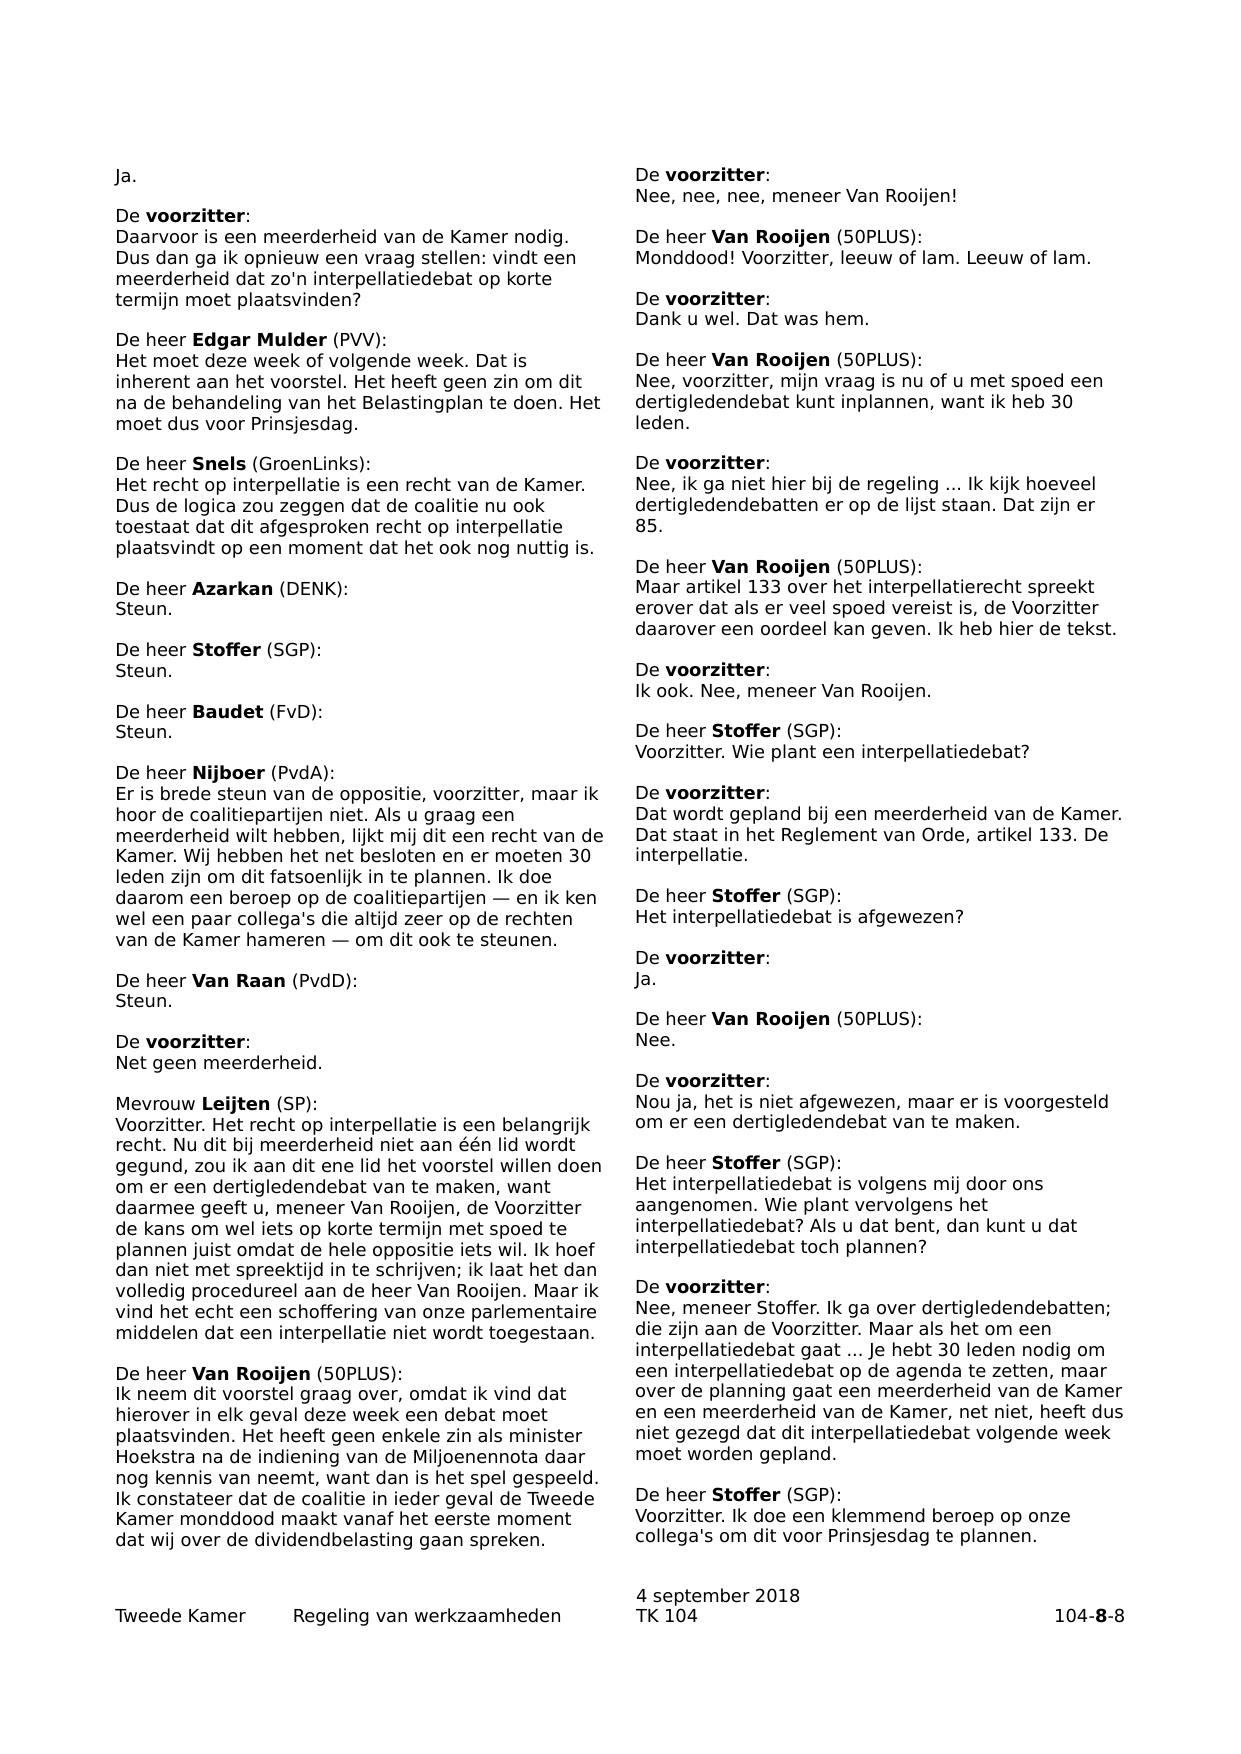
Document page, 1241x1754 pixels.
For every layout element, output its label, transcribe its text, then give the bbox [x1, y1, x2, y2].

text De heer Van Rooijen (50PLUS): [635, 1009, 1125, 1030]
text De heer Stoffer (SGP): [635, 1484, 1125, 1505]
text De heer Stoffer (SGP): [635, 721, 1125, 742]
text De voorzitter: [635, 948, 1125, 968]
text De heer Azarkan (DENK): [115, 578, 605, 599]
text De voorzitter: [635, 1071, 1125, 1091]
text Monddood! Voorzitter, leeuw of lam. Leeuw of lam. [635, 248, 1125, 268]
text De heer Stoffer (SGP): [635, 886, 1125, 907]
text Steun. [115, 991, 605, 1012]
text Nou ja, het is niet afgewezen, maar er is voorgesteld om er een dertigledendebat van te maken. [635, 1091, 1125, 1133]
text Voorzitter. Ik doe een klemmend beroep op onze collega's om dit voor Prinsjesdag te plannen. [635, 1505, 1125, 1547]
text Maar artikel 133 over het interpellatierecht spreekt erover dat als er veel spoed vereist is, de Voorzitter daarover een oordeel kan geven. Ik heb hier de tekst. [635, 577, 1125, 640]
text De heer Van Rooijen (50PLUS): [115, 1363, 605, 1384]
text De heer Van Rooijen (50PLUS): [635, 350, 1125, 371]
text De heer Baudet (FvD): [115, 701, 605, 722]
text De voorzitter: [635, 1277, 1125, 1298]
text De voorzitter: [635, 453, 1125, 474]
text Dank u wel. Dat was hem. [635, 309, 1125, 330]
text Nee, nee, nee, meneer Van Rooijen! [635, 186, 1125, 207]
text Ik ook. Nee, meneer Van Rooijen. [635, 680, 1125, 701]
text Steun. [115, 599, 605, 620]
text De heer Edgar Mulder (PVV): [115, 330, 605, 351]
text Er is brede steun van de oppositie, voorzitter, maar ik hoor de coalitiepartijen niet. Als u graag een meerderheid wilt hebben, lijkt mij dit een recht van de Kamer. Wij hebben het net besloten en er moeten 30 leden zijn om dit fatsoenlijk in te plannen. Ik doe daarom een beroep op de coalitiepartijen — en ik ken wel een paar collega's die altijd zeer op de rechten van de Kamer hameren — om dit ook te steunen. [115, 784, 605, 950]
text Steun. [115, 661, 605, 681]
text Dat wordt gepland bij een meerderheid van de Kamer. Dat staat in het Reglement van Orde, artikel 133. De interpellatie. [635, 803, 1125, 866]
text De heer Van Raan (PvdD): [115, 970, 605, 991]
text Het moet deze week of volgende week. Dat is inherent aan het voorstel. Het heeft geen zin om dit na de behandeling van het Belastingplan te doen. Het moet dus voor Prinsjesdag. [115, 351, 605, 434]
text De heer Van Rooijen (50PLUS): [635, 556, 1125, 577]
text Mevrouw Leijten (SP): [115, 1093, 605, 1114]
text De heer Snels (GroenLinks): [115, 454, 605, 475]
text Het interpellatiedebat is volgens mij door ons aangenomen. Wie plant vervolgens het interpellatiedebat? Als u dat bent, dan kunt u dat interpellatiedebat toch plannen? [635, 1174, 1125, 1257]
text Nee, voorzitter, mijn vraag is nu of u met spoed een dertigledendebat kunt inplannen, want ik heb 30 leden. [635, 371, 1125, 433]
text De heer Stoffer (SGP): [115, 640, 605, 661]
text Voorzitter. Het recht op interpellatie is een belangrijk recht. Nu dit bij meerderheid niet aan één lid wordt gegund, zou ik aan dit ene lid het voorstel willen doen om er een dertigledendebat van te maken, want daarmee geeft u, meneer Van Rooijen, de Voorzitter de kans om wel iets op korte termijn met spoed te plannen juist omdat de hele oppositie iets wil. Ik hoef dan niet met spreektijd in te schrijven; ik laat het dan volledig procedureel aan de heer Van Rooijen. Maar ik vind het echt een schoffering van onze parlementaire middelen dat een interpellatie niet wordt toegestaan. [115, 1114, 605, 1343]
text De voorzitter: [635, 165, 1125, 186]
text Ja. [115, 165, 605, 186]
text De voorzitter: [115, 206, 605, 227]
text Ik neem dit voorstel graag over, omdat ik vind dat hierover in elk geval deze week een debat moet plaatsvinden. Het heeft geen enkele zin als minister Hoekstra na de indiening van de Miljoenennota daar nog kennis van neemt, want dan is het spel gespeeld. Ik constateer dat de coalitie in ieder geval de Tweede Kamer monddood maakt vanaf het eerste moment dat wij over de dividendbelasting gaan spreken. [115, 1384, 605, 1551]
text Voorzitter. Wie plant een interpellatiedebat? [635, 742, 1125, 763]
text Nee, ik ga niet hier bij de regeling ... Ik kijk hoeveel dertigledendebatten er op de lijst staan. Dat zijn er 85. [635, 474, 1125, 536]
text De heer Stoffer (SGP): [635, 1153, 1125, 1174]
text Net geen meerderheid. [115, 1053, 605, 1073]
text Daarvoor is een meerderheid van de Kamer nodig. Dus dan ga ik opnieuw een vraag stellen: vindt een meerderheid dat zo'n interpellatiedebat op korte termijn moet plaatsvinden? [115, 227, 605, 310]
text Steun. [115, 722, 605, 743]
text De voorzitter: [635, 783, 1125, 803]
text De voorzitter: [635, 660, 1125, 680]
text Nee. [635, 1030, 1125, 1051]
text De heer Nijboer (PvdA): [115, 763, 605, 784]
text Het interpellatiedebat is afgewezen? [635, 907, 1125, 928]
text De heer Van Rooijen (50PLUS): [635, 227, 1125, 248]
text De voorzitter: [115, 1032, 605, 1053]
text Ja. [635, 968, 1125, 989]
text Het recht op interpellatie is een recht van de Kamer. Dus de logica zou zeggen dat de coalitie nu ook toestaat dat dit afgesproken recht op interpellatie plaatsvindt op een moment dat het ook nog nuttig is. [115, 475, 605, 558]
text Nee, meneer Stoffer. Ik ga over dertigledendebatten; die zijn aan de Voorzitter. Maar als het om een interpellatiedebat gaat ... Je hebt 30 leden nodig om een interpellatiedebat op de agenda te zetten, maar over de planning gaat een meerderheid van de Kamer en een meerderheid van de Kamer, net niet, heeft dus niet gezegd dat dit interpellatiedebat volgende week moet worden gepland. [635, 1298, 1125, 1464]
text De voorzitter: [635, 288, 1125, 309]
